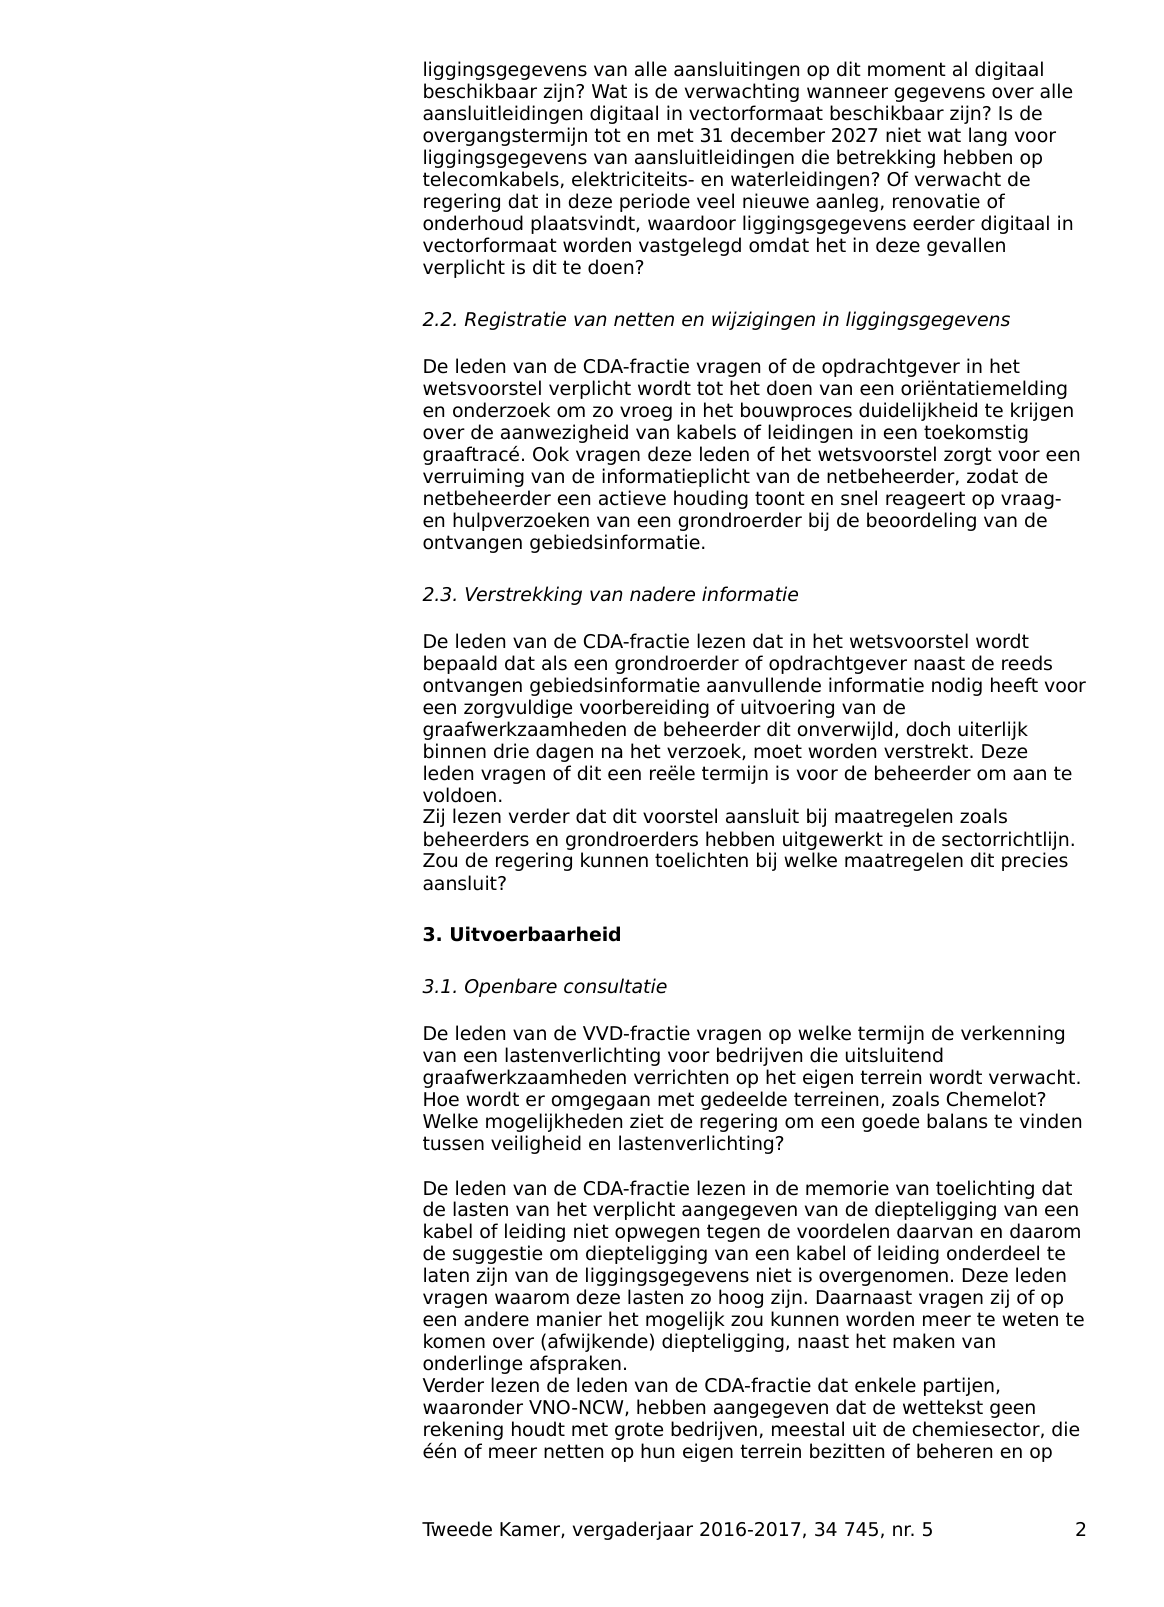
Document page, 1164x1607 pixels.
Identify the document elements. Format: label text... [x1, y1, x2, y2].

subtitle 2.2. Registratie van netten en wijzigingen in liggingsgegevens [422, 309, 1087, 331]
text liggingsgegevens van alle aansluitingen op dit moment al digitaal beschikbaar zijn? Wat is de verwachting wanneer gegevens over alle aansluitleidingen digitaal in vectorformaat beschikbaar zijn? Is de overgangstermijn tot en met 31 december 2027 niet wat lang voor liggingsgegevens van aansluitleidingen die betrekking hebben op telecomkabels, elektriciteits- en waterleidingen? Of verwacht de regering dat in deze periode veel nieuwe aanleg, renovatie of onderhoud plaatsvindt, waardoor liggingsgegevens eerder digitaal in vectorformaat worden vastgelegd omdat het in deze gevallen verplicht is dit te doen? [422, 59, 1087, 279]
subtitle 3.1. Openbare consultatie [422, 976, 1087, 998]
text De leden van de CDA-fractie lezen dat in het wetsvoorstel wordt bepaald dat als een grondroerder of opdrachtgever naast de reeds ontvangen gebiedsinformatie aanvullende informatie nodig heeft voor een zorgvuldige voorbereiding of uitvoering van de graafwerkzaamheden de beheerder dit onverwijld, doch uiterlijk binnen drie dagen na het verzoek, moet worden verstrekt. Deze leden vragen of dit een reële termijn is voor de beheerder om aan te voldoen. [422, 631, 1087, 806]
subtitle 3. Uitvoerbaarheid [422, 924, 1087, 946]
text Zij lezen verder dat dit voorstel aansluit bij maatregelen zoals beheerders en grondroerders hebben uitgewerkt in de sectorrichtlijn. Zou de regering kunnen toelichten bij welke maatregelen dit precies aansluit? [422, 806, 1087, 894]
subtitle 2.3. Verstrekking van nadere informatie [422, 584, 1087, 606]
text Verder lezen de leden van de CDA-fractie dat enkele partijen, waaronder VNO-NCW, hebben aangegeven dat de wettekst geen rekening houdt met grote bedrijven, meestal uit de chemiesector, die één of meer netten op hun eigen terrein bezitten of beheren en op [422, 1375, 1087, 1463]
text De leden van de CDA-fractie vragen of de opdrachtgever in het wetsvoorstel verplicht wordt tot het doen van een oriëntatiemelding en onderzoek om zo vroeg in het bouwproces duidelijkheid te krijgen over de aanwezigheid van kabels of leidingen in een toekomstig graaftracé. Ook vragen deze leden of het wetsvoorstel zorgt voor een verruiming van de informatieplicht van de netbeheerder, zodat de netbeheerder een actieve houding toont en snel reageert op vraag- en hulpverzoeken van een grondroerder bij de beoordeling van de ontvangen gebiedsinformatie. [422, 356, 1087, 554]
text De leden van de VVD-fractie vragen op welke termijn de verkenning van een lastenverlichting voor bedrijven die uitsluitend graafwerkzaamheden verrichten op het eigen terrein wordt verwacht. Hoe wordt er omgegaan met gedeelde terreinen, zoals Chemelot? Welke mogelijkheden ziet de regering om een goede balans te vinden tussen veiligheid en lastenverlichting? [422, 1023, 1087, 1155]
text De leden van de CDA-fractie lezen in de memorie van toelichting dat de lasten van het verplicht aangegeven van de diepteligging van een kabel of leiding niet opwegen tegen de voordelen daarvan en daarom de suggestie om diepteligging van een kabel of leiding onderdeel te laten zijn van de liggingsgegevens niet is overgenomen. Deze leden vragen waarom deze lasten zo hoog zijn. Daarnaast vragen zij of op een andere manier het mogelijk zou kunnen worden meer te weten te komen over (afwijkende) diepteligging, naast het maken van onderlinge afspraken. [422, 1177, 1087, 1375]
